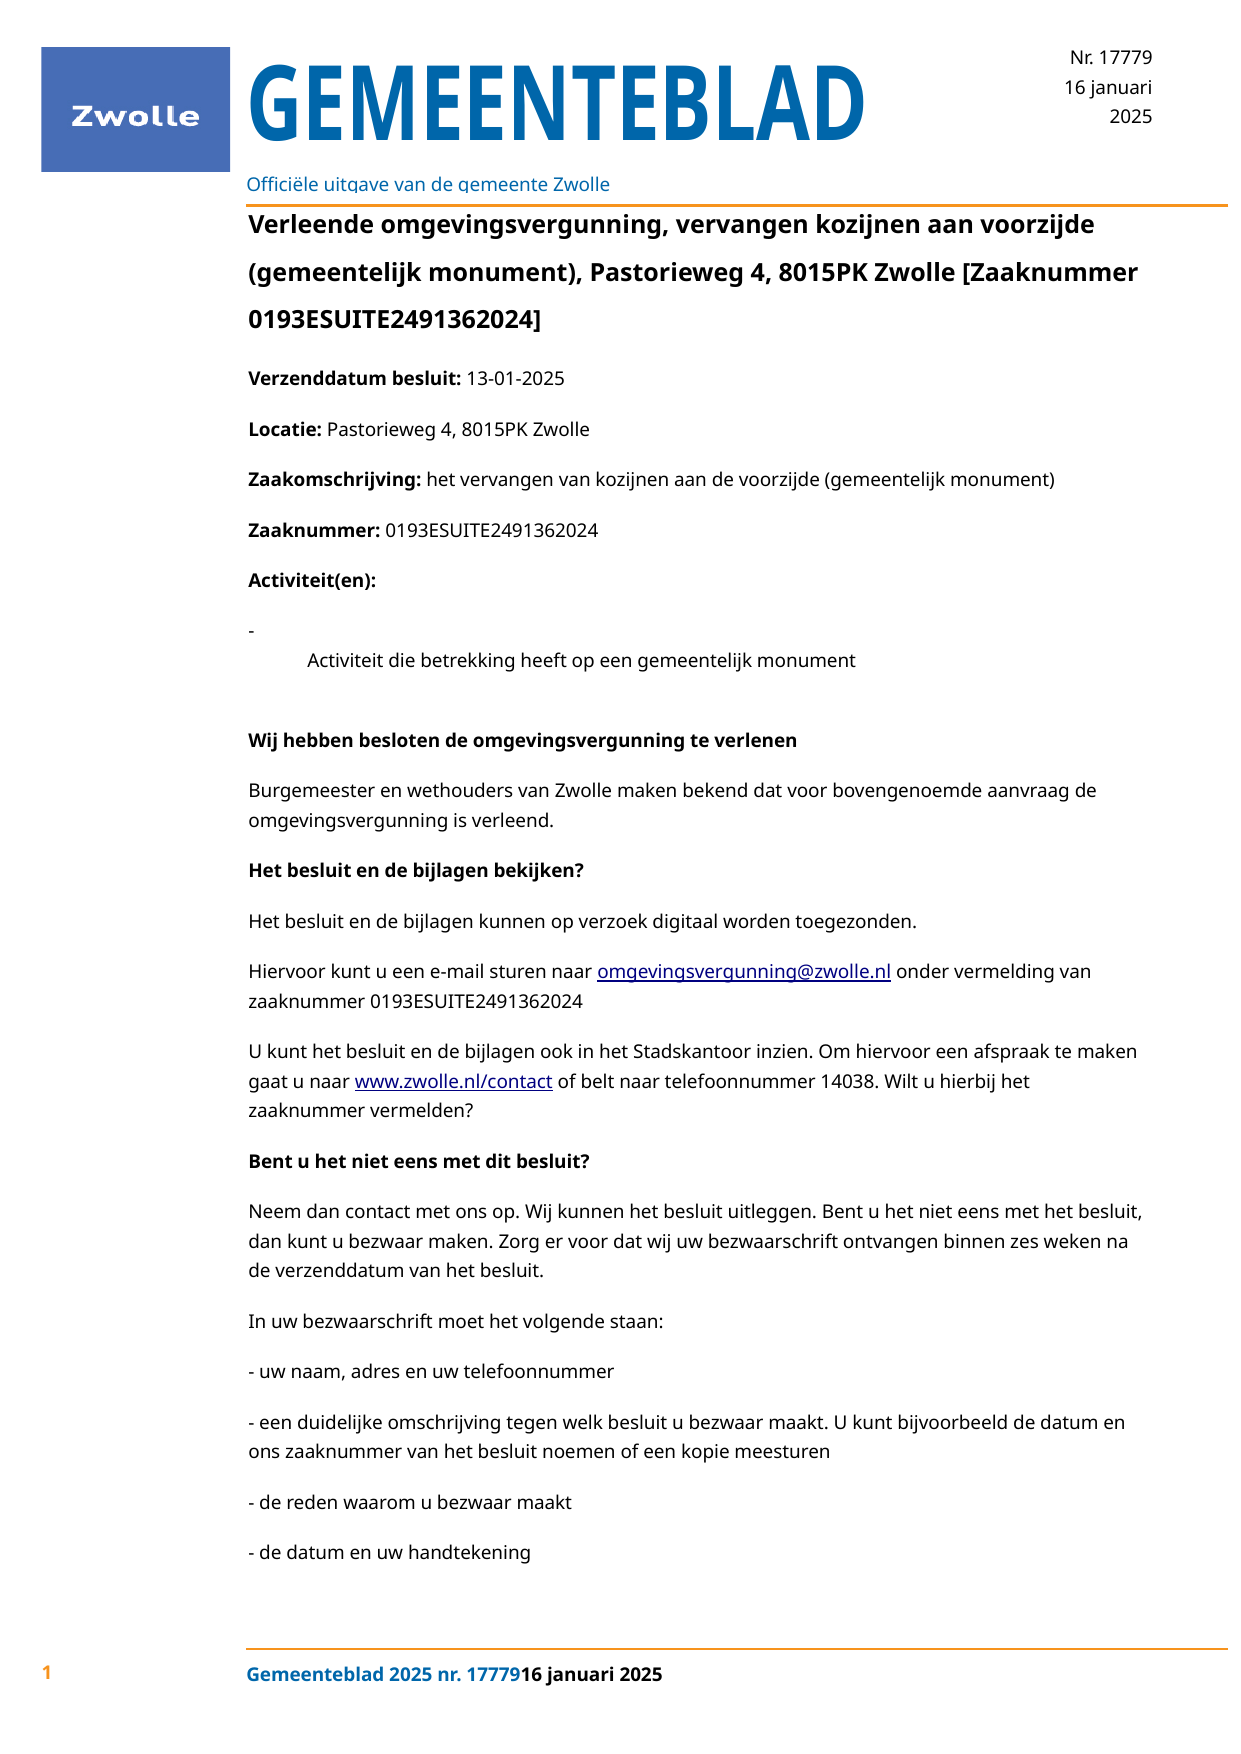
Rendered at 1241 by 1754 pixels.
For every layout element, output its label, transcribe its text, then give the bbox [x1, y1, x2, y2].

text Verleende omgevingsvergunning, vervangen kozijnen aan voorzijde (gemeentelijk monument), Pastorieweg 4, 8015PK Zwolle [Zaaknummer 0193ESUITE2491362024] [248, 207, 1152, 336]
picture [41, 47, 231, 172]
text - een duidelijke omschrijving tegen welk besluit u bezwaar maakt. U kunt bijvoorbeeld de datum en ons zaaknummer van het besluit noemen of een kopie meesturen [248, 1409, 1152, 1464]
text U kunt het besluit en de bijlagen ook in het Stadskantoor inzien. Om hiervoor een afspraak te maken gaat u naar www.zwolle.nl/contact of belt naar telefoonnummer 14038. Wilt u hierbij het zaaknummer vermelden? [248, 1038, 1152, 1123]
text Wij hebben besloten de omgevingsvergunning te verlenen [248, 727, 1152, 753]
text Locatie: Pastorieweg 4, 8015PK Zwolle [248, 416, 1152, 442]
text Bent u het niet eens met dit besluit? [248, 1148, 1152, 1174]
text Het besluit en de bijlagen kunnen op verzoek digitaal worden toegezonden. [248, 908, 1152, 934]
text Neem dan contact met ons op. Wij kunnen het besluit uitleggen. Bent u het niet eens met het besluit, dan kunt u bezwaar maken. Zorg er voor dat wij uw bezwaarschrift ontvangen binnen zes weken na de verzenddatum van het besluit. [248, 1198, 1152, 1283]
text Verzenddatum besluit: 13-01-2025 [248, 366, 1152, 391]
text Zaakomschrijving: het vervangen van kozijnen aan de voorzijde (gemeentelijk monument) [248, 466, 1152, 492]
text In uw bezwaarschrift moet het volgende staan: [248, 1308, 1152, 1334]
text Hiervoor kunt u een e-mail sturen naar omgevingsvergunning@zwolle.nl onder vermelding van zaaknummer 0193ESUITE2491362024 [248, 958, 1152, 1014]
text Activiteit(en): [248, 567, 1152, 593]
text - de reden waarom u bezwaar maakt [248, 1489, 1152, 1514]
text Het besluit en de bijlagen bekijken? [248, 858, 1152, 883]
text Burgemeester en wethouders van Zwolle maken bekend dat voor bovengenoemde aanvraag de omgevingsvergunning is verleend. [248, 778, 1152, 833]
text - de datum en uw handtekening [248, 1539, 1152, 1565]
list Activiteit die betrekking heeft op een gemeentelijk monument [248, 647, 1152, 673]
text Zaaknummer: 0193ESUITE2491362024 [248, 517, 1152, 542]
text - uw naam, adres en uw telefoonnummer [248, 1358, 1152, 1384]
